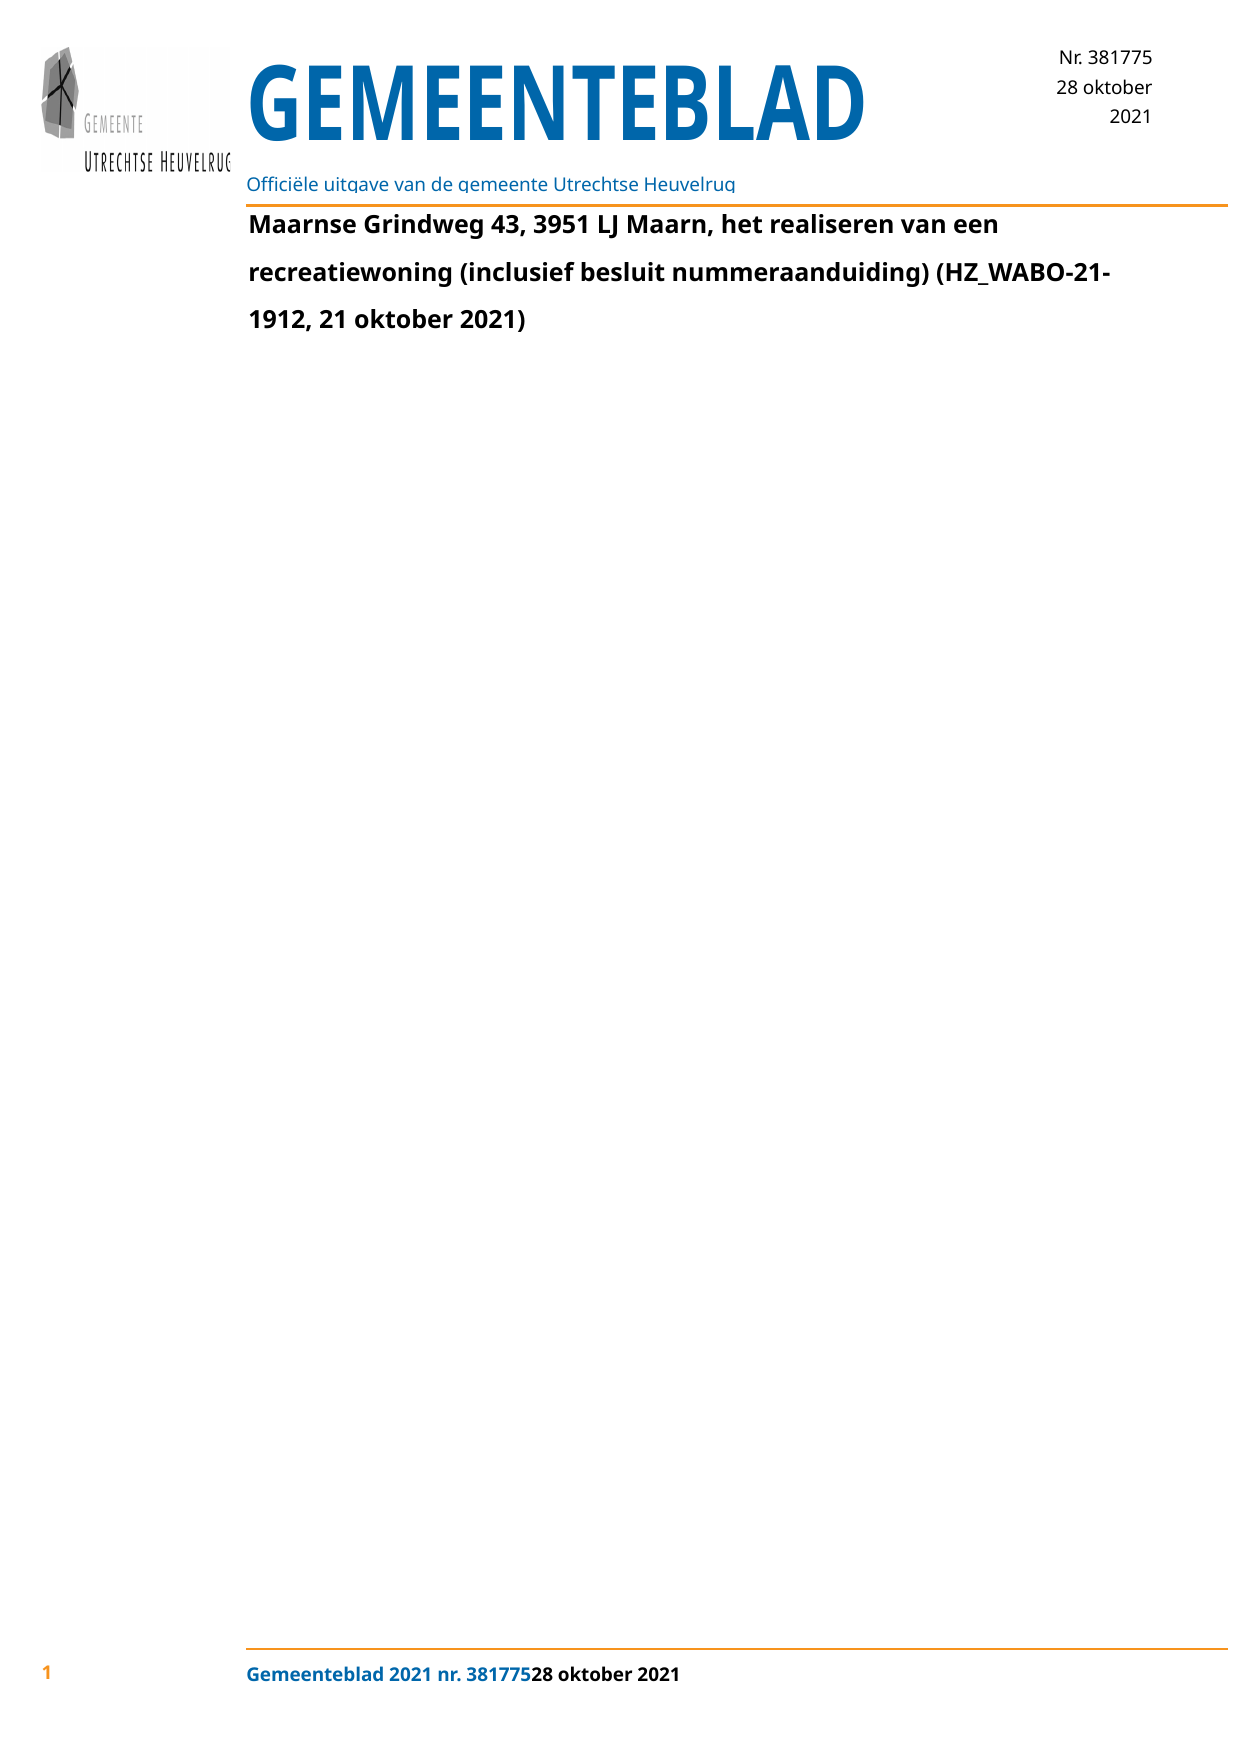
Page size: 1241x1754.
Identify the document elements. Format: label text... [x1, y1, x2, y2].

text Maarnse Grindweg 43, 3951 LJ Maarn, het realiseren van een recreatiewoning (inclusief besluit nummeraanduiding) (HZ_WABO-21-1912, 21 oktober 2021) [248, 207, 1152, 336]
picture [41, 47, 231, 172]
